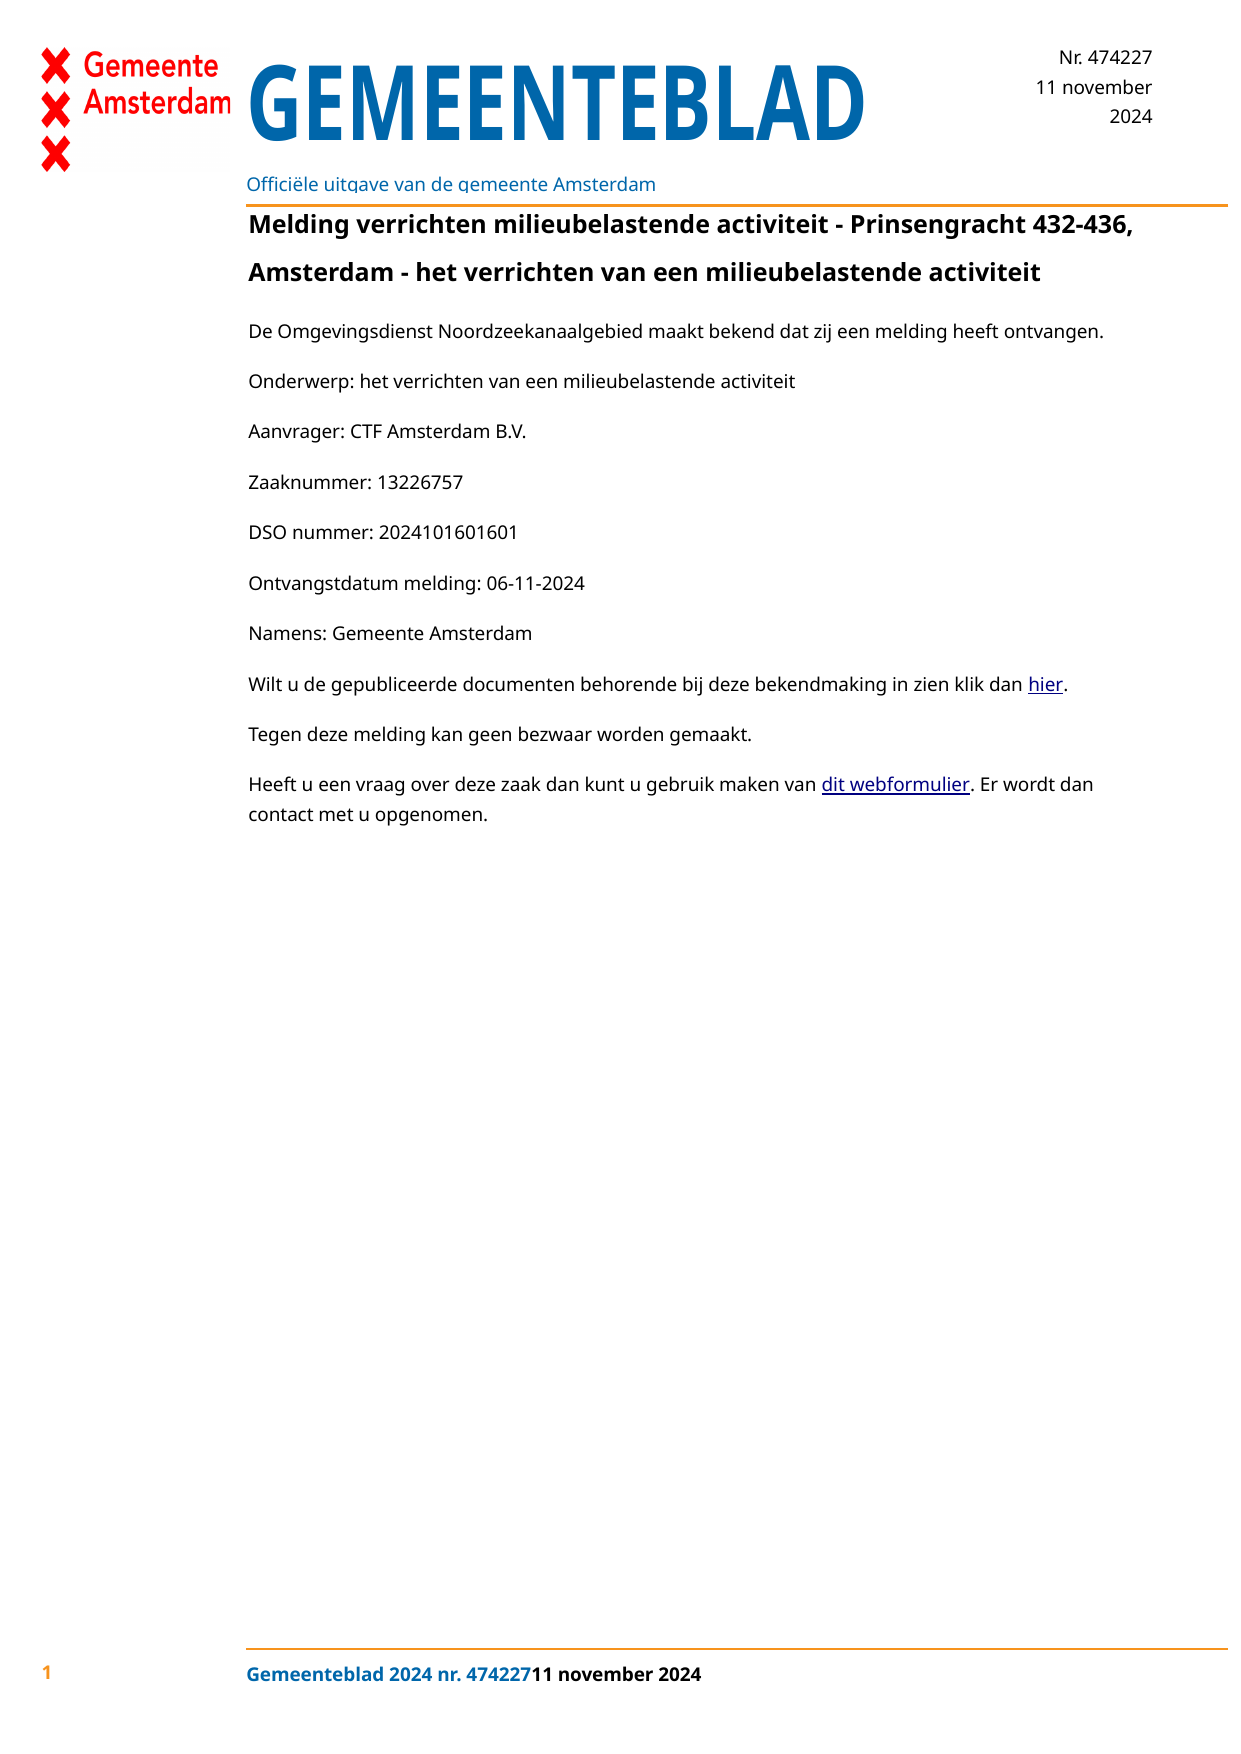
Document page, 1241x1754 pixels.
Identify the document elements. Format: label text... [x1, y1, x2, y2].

text Heeft u een vraag over deze zaak dan kunt u gebruik maken van dit webformulier. Er wordt dan contact met u opgenomen. [248, 772, 1152, 827]
text De Omgevingsdienst Noordzeekanaalgebied maakt bekend dat zij een melding heeft ontvangen. [248, 318, 1152, 344]
picture [41, 47, 231, 172]
text Wilt u de gepubliceerde documenten behorende bij deze bekendmaking in zien klik dan hier. [248, 671, 1152, 697]
text Melding verrichten milieubelastende activiteit - Prinsengracht 432-436, Amsterdam - het verrichten van een milieubelastende activiteit [248, 207, 1152, 288]
text Aanvrager: CTF Amsterdam B.V. [248, 419, 1152, 444]
text Zaaknummer: 13226757 [248, 469, 1152, 495]
text Onderwerp: het verrichten van een milieubelastende activiteit [248, 368, 1152, 394]
text Ontvangstdatum melding: 06-11-2024 [248, 570, 1152, 596]
text Tegen deze melding kan geen bezwaar worden gemaakt. [248, 721, 1152, 747]
text Namens: Gemeente Amsterdam [248, 620, 1152, 646]
text DSO nummer: 2024101601601 [248, 519, 1152, 545]
